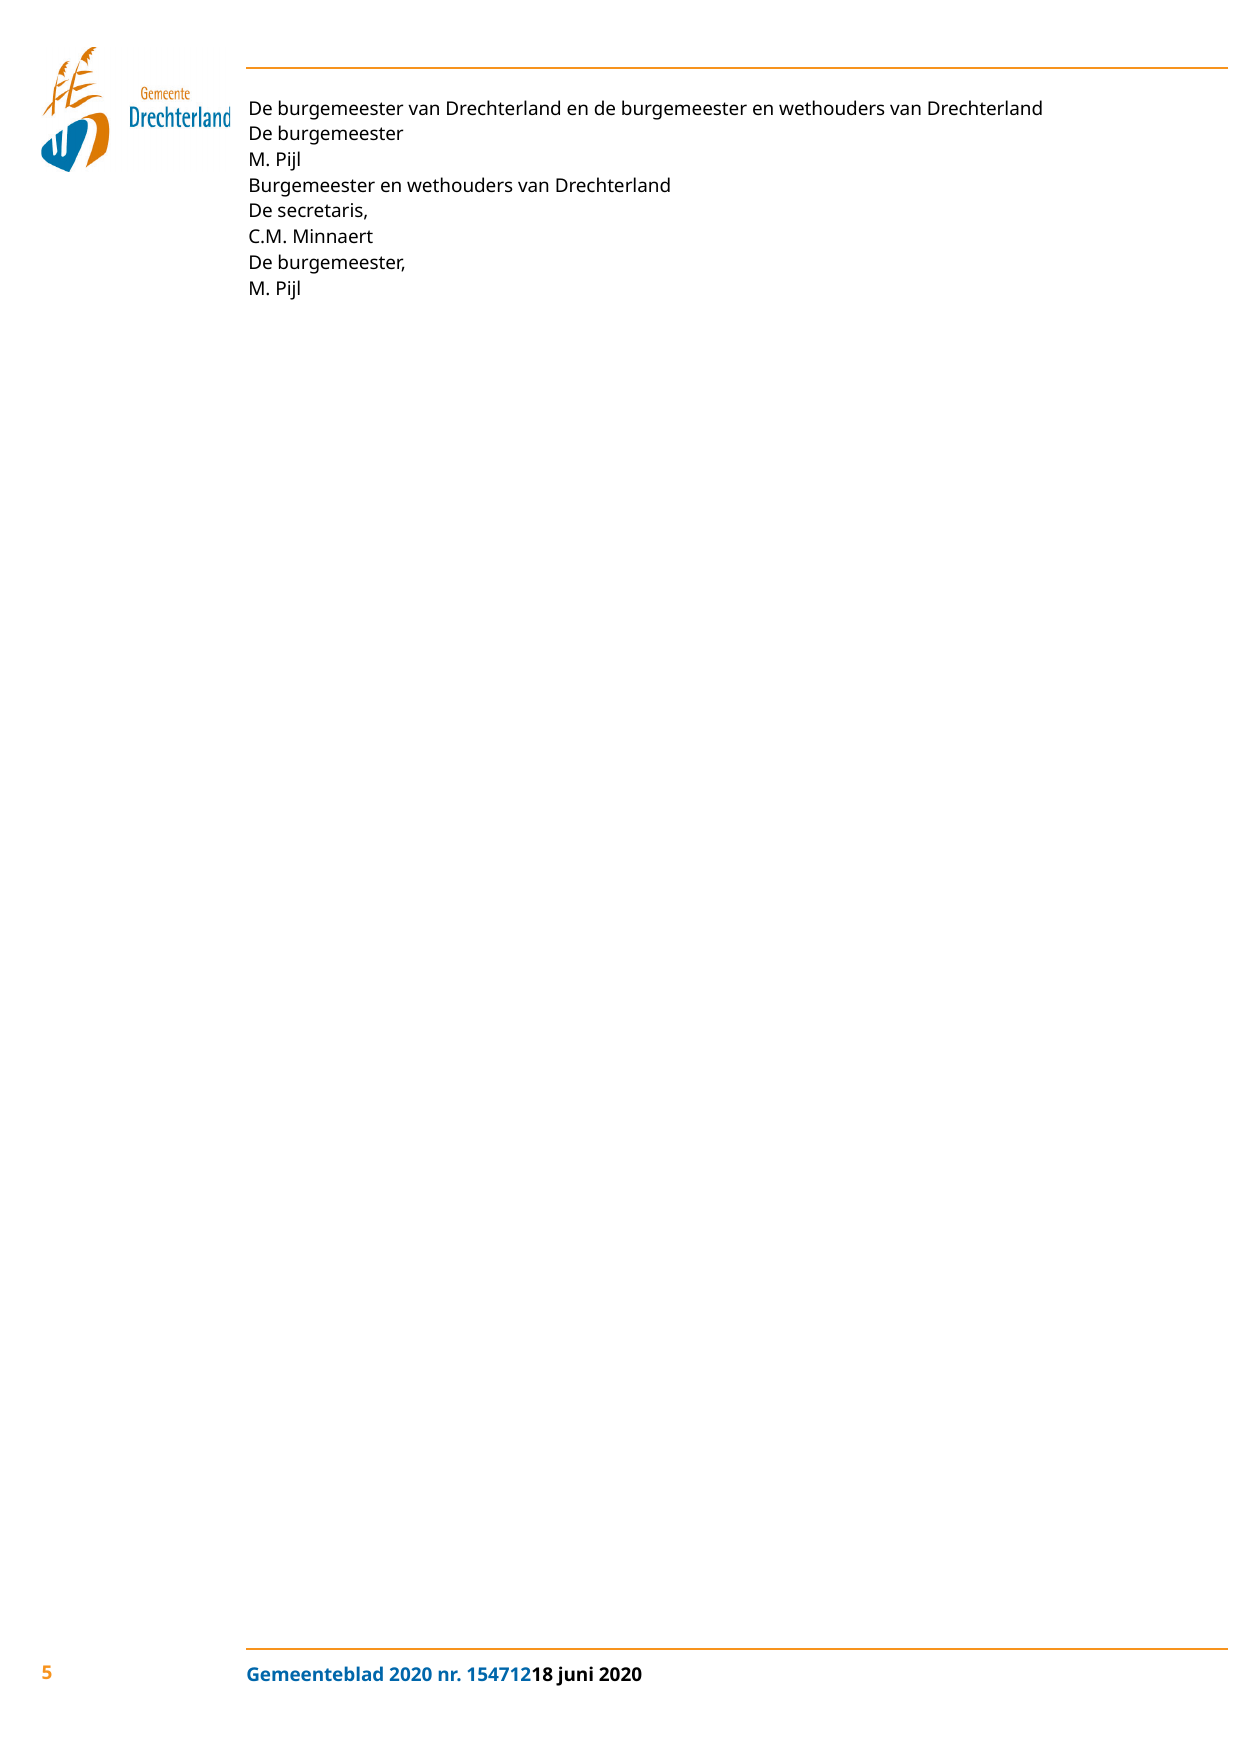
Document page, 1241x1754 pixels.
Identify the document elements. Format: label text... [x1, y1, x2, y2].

picture [41, 47, 231, 172]
picture [226, 115, 231, 124]
text Burgemeester en wethouders van Drechterland [248, 172, 1152, 198]
text De burgemeester van Drechterland en de burgemeester en wethouders van Drechterland [248, 95, 1152, 121]
text De secretaris, [248, 198, 1152, 223]
text De burgemeester, [248, 249, 1152, 275]
picture [41, 158, 64, 172]
text C.M. Minnaert [248, 223, 1152, 249]
text De burgemeester [248, 121, 1152, 146]
text M. Pijl [248, 146, 1152, 172]
text M. Pijl [248, 275, 1152, 301]
